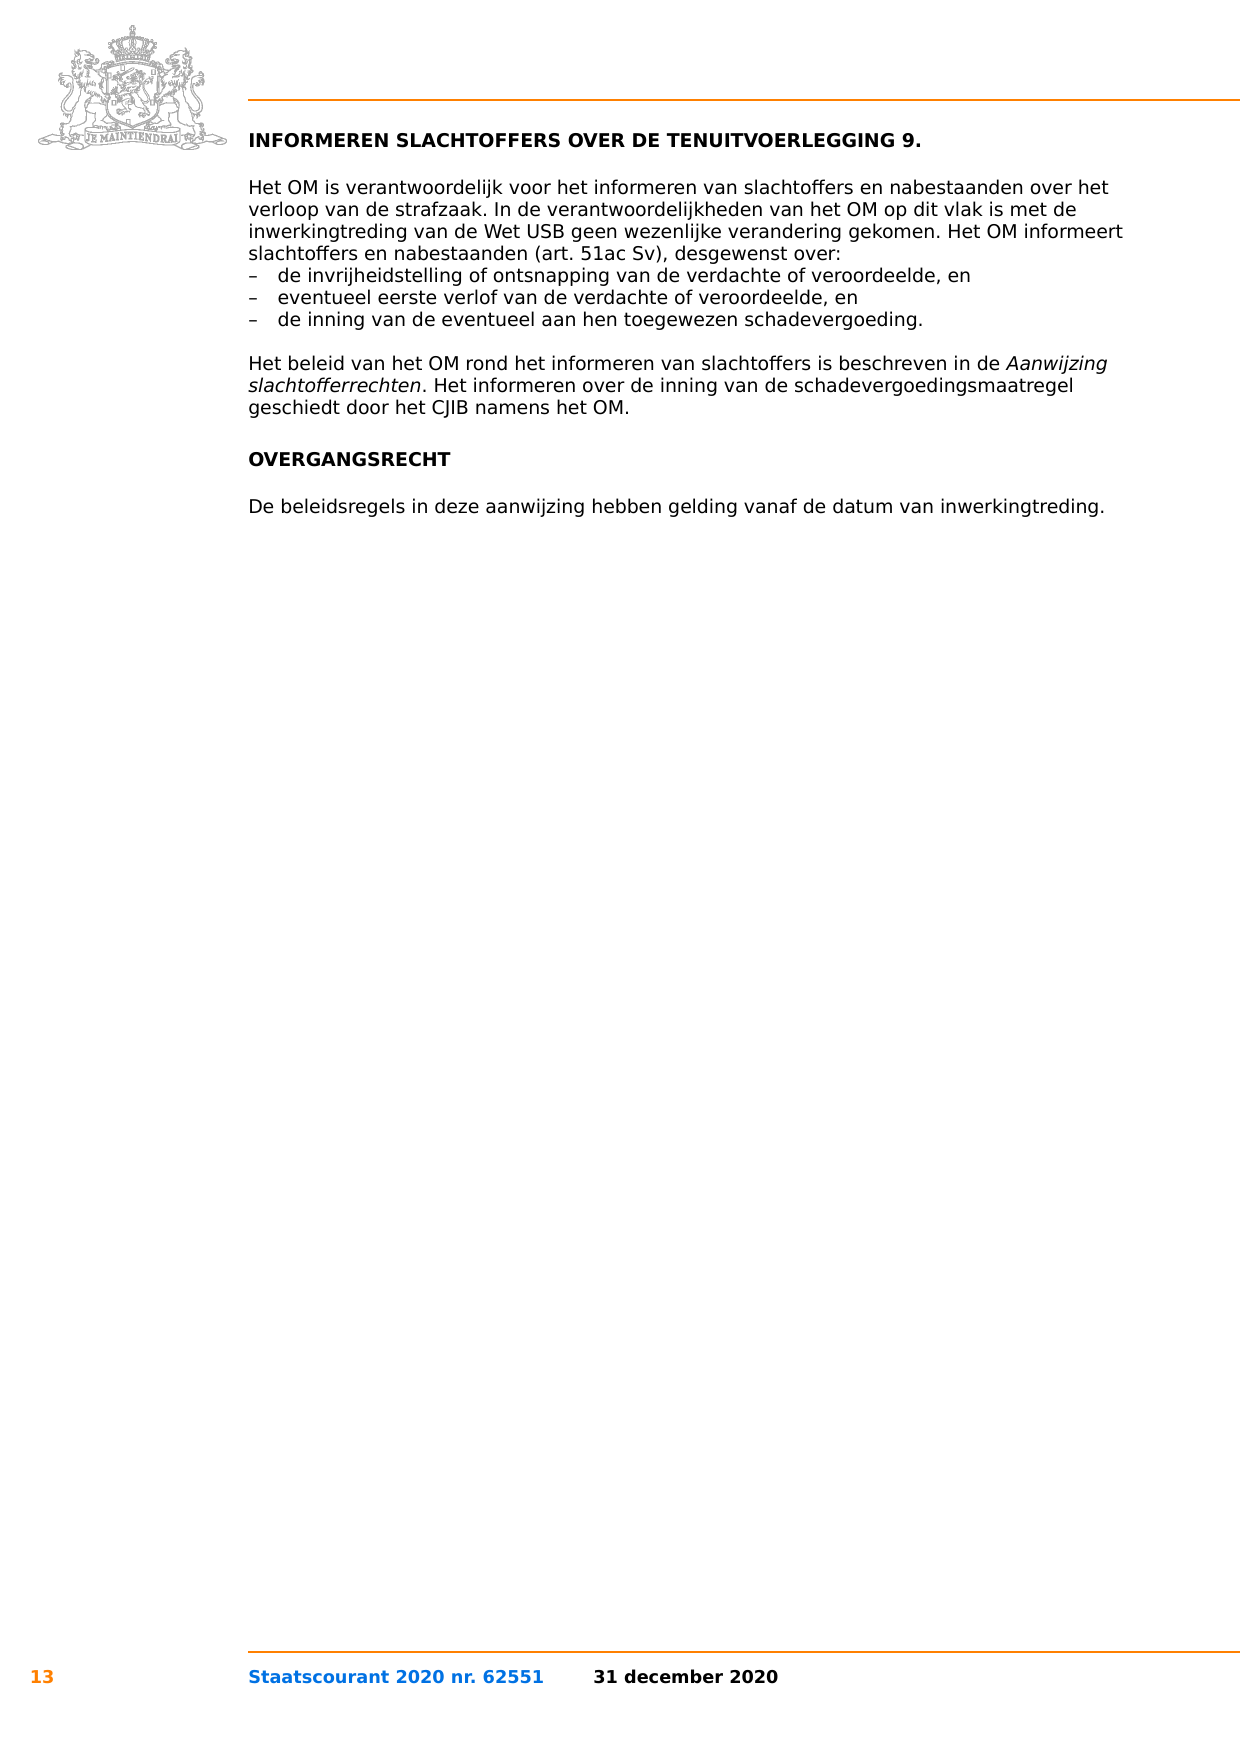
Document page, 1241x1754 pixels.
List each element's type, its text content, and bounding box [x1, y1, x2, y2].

subtitle OVERGANGSRECHT [248, 448, 1163, 471]
text Het OM is verantwoordelijk voor het informeren van slachtoffers en nabestaanden over het verloop van de strafzaak. In de verantwoordelijkheden van het OM op dit vlak is met de inwerkingtreding van de Wet USB geen wezenlijke verandering gekomen. Het OM informeert slachtoffers en nabestaanden (art. 51ac Sv), desgewenst over: [248, 177, 1163, 265]
text De beleidsregels in deze aanwijzing hebben gelding vanaf de datum van inwerkingtreding. [248, 496, 1163, 517]
subtitle INFORMEREN SLACHTOFFERS OVER DE TENUITVOERLEGGING 9. [248, 130, 1163, 152]
text – de invrijheidstelling of ontsnapping van de verdachte of veroordeelde, en [248, 265, 1163, 287]
picture [38, 25, 227, 150]
text – de inning van de eventueel aan hen toegewezen schadevergoeding. [248, 309, 1163, 331]
text – eventueel eerste verlof van de verdachte of veroordeelde, en [248, 287, 1163, 309]
text Het beleid van het OM rond het informeren van slachtoffers is beschreven in de Aanwijzing slachtofferrechten. Het informeren over de inning van de schadevergoedingsmaatregel geschiedt door het CJIB namens het OM. [248, 353, 1163, 418]
